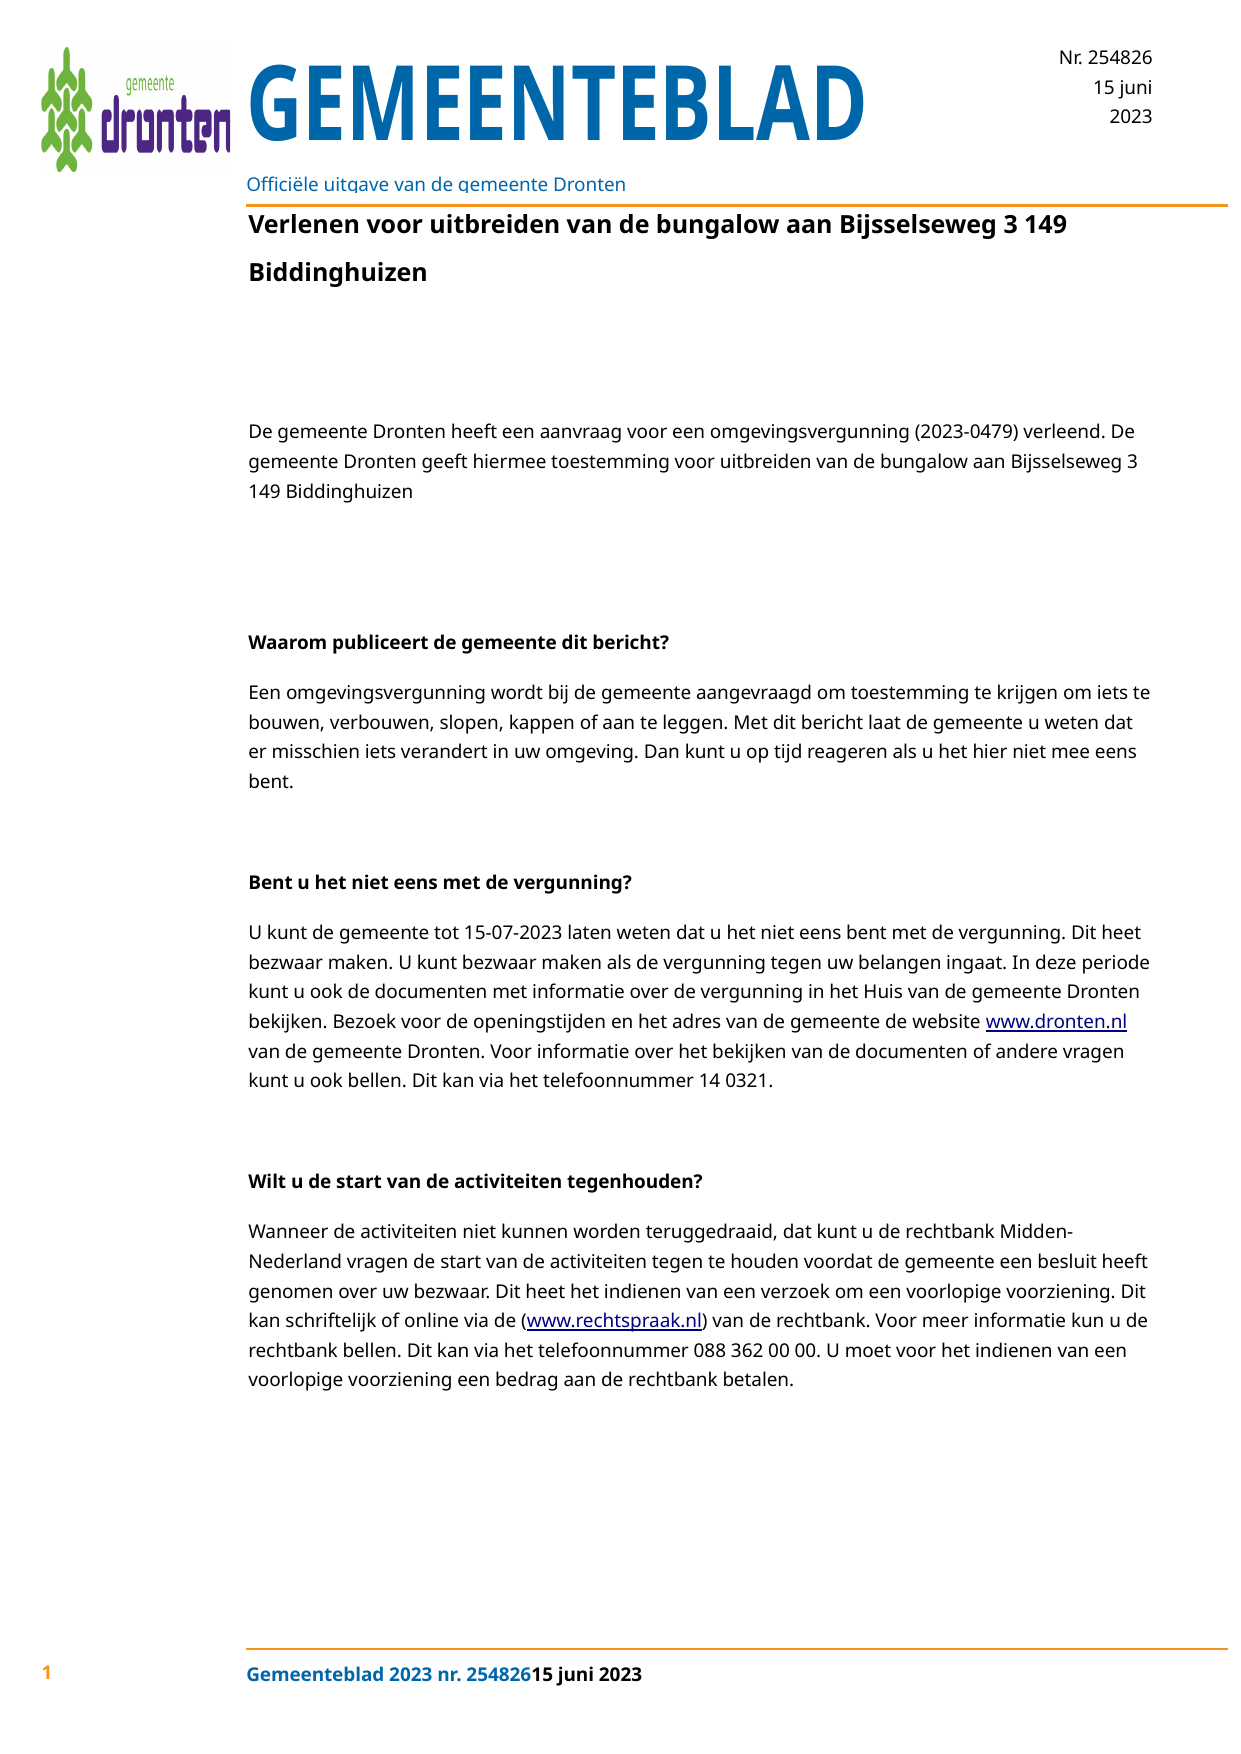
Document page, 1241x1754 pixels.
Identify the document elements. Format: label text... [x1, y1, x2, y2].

text U kunt de gemeente tot 15-07-2023 laten weten dat u het niet eens bent met de vergunning. Dit heet bezwaar maken. U kunt bezwaar maken als de vergunning tegen uw belangen ingaat. In deze periode kunt u ook de documenten met informatie over de vergunning in het Huis van de gemeente Dronten bekijken. Bezoek voor de openingstijden en het adres van de gemeente de website www.dronten.nl van de gemeente Dronten. Voor informatie over het bekijken van de documenten of andere vragen kunt u ook bellen. Dit kan via het telefoonnummer 14 0321. [248, 919, 1152, 1093]
text Wilt u de start van de activiteiten tegenhouden? [248, 1168, 1152, 1194]
text Bent u het niet eens met de vergunning? [248, 869, 1152, 895]
picture [41, 47, 231, 172]
text Een omgevingsvergunning wordt bij de gemeente aangevraagd om toestemming te krijgen om iets te bouwen, verbouwen, slopen, kappen of aan te leggen. Met dit bericht laat de gemeente u weten dat er misschien iets verandert in uw omgeving. Dan kunt u op tijd reageren als u het hier niet mee eens bent. [248, 679, 1152, 794]
text Wanneer de activiteiten niet kunnen worden teruggedraaid, dat kunt u de rechtbank Midden-Nederland vragen de start van de activiteiten tegen te houden voordat de gemeente een besluit heeft genomen over uw bezwaar. Dit heet het indienen van een verzoek om een voorlopige voorziening. Dit kan schriftelijk of online via de (www.rechtspraak.nl) van de rechtbank. Voor meer informatie kun u de rechtbank bellen. Dit kan via het telefoonnummer 088 362 00 00. U moet voor het indienen van een voorlopige voorziening een bedrag aan de rechtbank betalen. [248, 1219, 1152, 1392]
text Verlenen voor uitbreiden van de bungalow aan Bijsselseweg 3 149 Biddinghuizen [248, 207, 1152, 288]
text Waarom publiceert de gemeente dit bericht? [248, 629, 1152, 655]
text De gemeente Dronten heeft een aanvraag voor een omgevingsvergunning (2023-0479) verleend. De gemeente Dronten geeft hiermee toestemming voor uitbreiden van de bungalow aan Bijsselseweg 3 149 Biddinghuizen [248, 419, 1152, 504]
